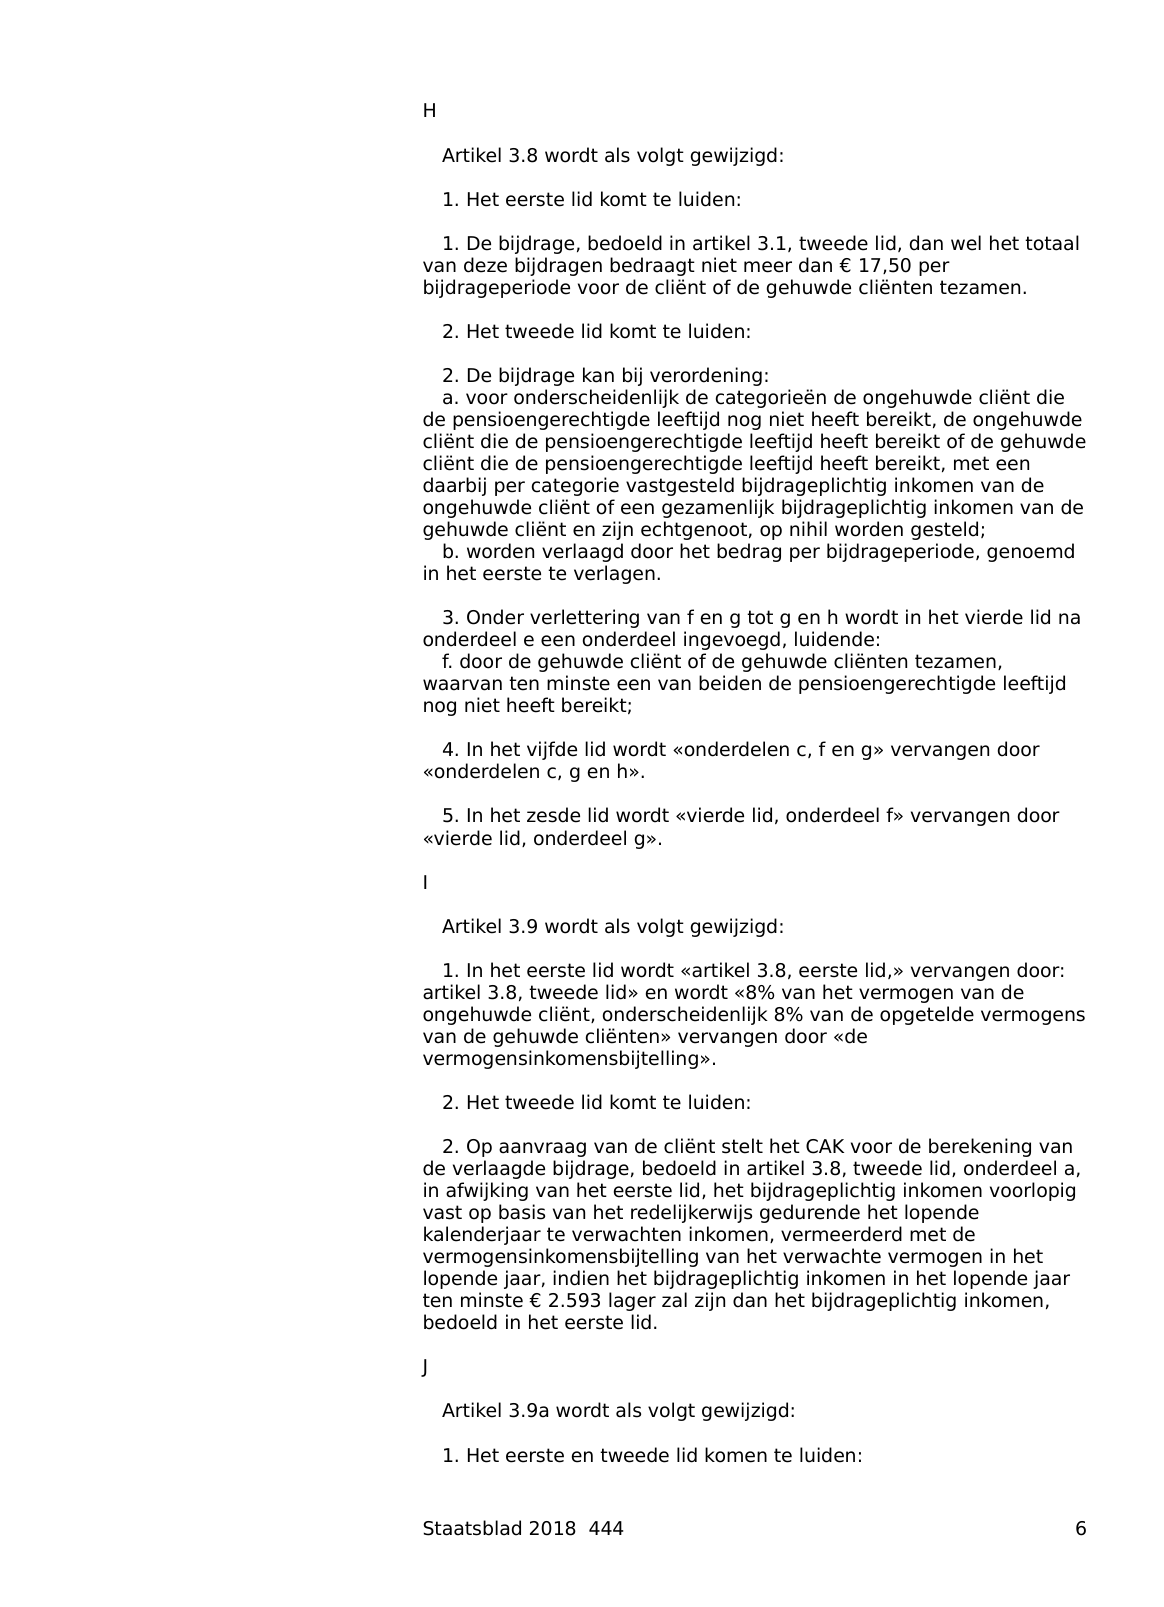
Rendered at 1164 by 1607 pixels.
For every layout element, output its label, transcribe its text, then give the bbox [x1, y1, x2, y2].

text 1. Het eerste lid komt te luiden: [422, 189, 1087, 211]
text 2. De bijdrage kan bij verordening: [422, 365, 1087, 387]
text 1. De bijdrage, bedoeld in artikel 3.1, tweede lid, dan wel het totaal van deze bijdragen bedraagt niet meer dan € 17,50 per bijdrageperiode voor de cliënt of de gehuwde cliënten tezamen. [422, 233, 1087, 299]
text Artikel 3.9 wordt als volgt gewijzigd: [422, 916, 1087, 938]
text 5. In het zesde lid wordt «vierde lid, onderdeel f» vervangen door «vierde lid, onderdeel g». [422, 805, 1087, 849]
text 2. Het tweede lid komt te luiden: [422, 321, 1087, 343]
text 1. In het eerste lid wordt «artikel 3.8, eerste lid,» vervangen door: artikel 3.8, tweede lid» en wordt «8% van het vermogen van de ongehuwde cliënt, onderscheidenlijk 8% van de opgetelde vermogens van de gehuwde cliënten» vervangen door «de vermogensinkomensbijtelling». [422, 960, 1087, 1070]
text I [422, 872, 1087, 893]
text 3. Onder verlettering van f en g tot g en h wordt in het vierde lid na onderdeel e een onderdeel ingevoegd, luidende: [422, 607, 1087, 651]
text 4. In het vijfde lid wordt «onderdelen c, f en g» vervangen door «onderdelen c, g en h». [422, 739, 1087, 783]
text a. voor onderscheidenlijk de categorieën de ongehuwde cliënt die de pensioengerechtigde leeftijd nog niet heeft bereikt, de ongehuwde cliënt die de pensioengerechtigde leeftijd heeft bereikt of de gehuwde cliënt die de pensioengerechtigde leeftijd heeft bereikt, met een daarbij per categorie vastgesteld bijdrageplichtig inkomen van de ongehuwde cliënt of een gezamenlijk bijdrageplichtig inkomen van de gehuwde cliënt en zijn echtgenoot, op nihil worden gesteld; [422, 387, 1087, 541]
text f. door de gehuwde cliënt of de gehuwde cliënten tezamen, waarvan ten minste een van beiden de pensioengerechtigde leeftijd nog niet heeft bereikt; [422, 651, 1087, 717]
text Artikel 3.9a wordt als volgt gewijzigd: [422, 1400, 1087, 1422]
text 2. Op aanvraag van de cliënt stelt het CAK voor de berekening van de verlaagde bijdrage, bedoeld in artikel 3.8, tweede lid, onderdeel a, in afwijking van het eerste lid, het bijdrageplichtig inkomen voorlopig vast op basis van het redelijkerwijs gedurende het lopende kalenderjaar te verwachten inkomen, vermeerderd met de vermogensinkomensbijtelling van het verwachte vermogen in het lopende jaar, indien het bijdrageplichtig inkomen in het lopende jaar ten minste € 2.593 lager zal zijn dan het bijdrageplichtig inkomen, bedoeld in het eerste lid. [422, 1136, 1087, 1334]
text Artikel 3.8 wordt als volgt gewijzigd: [422, 144, 1087, 167]
text 2. Het tweede lid komt te luiden: [422, 1092, 1087, 1114]
text b. worden verlaagd door het bedrag per bijdrageperiode, genoemd in het eerste te verlagen. [422, 541, 1087, 585]
text J [422, 1356, 1087, 1378]
text H [422, 100, 1087, 122]
text 1. Het eerste en tweede lid komen te luiden: [422, 1444, 1087, 1466]
